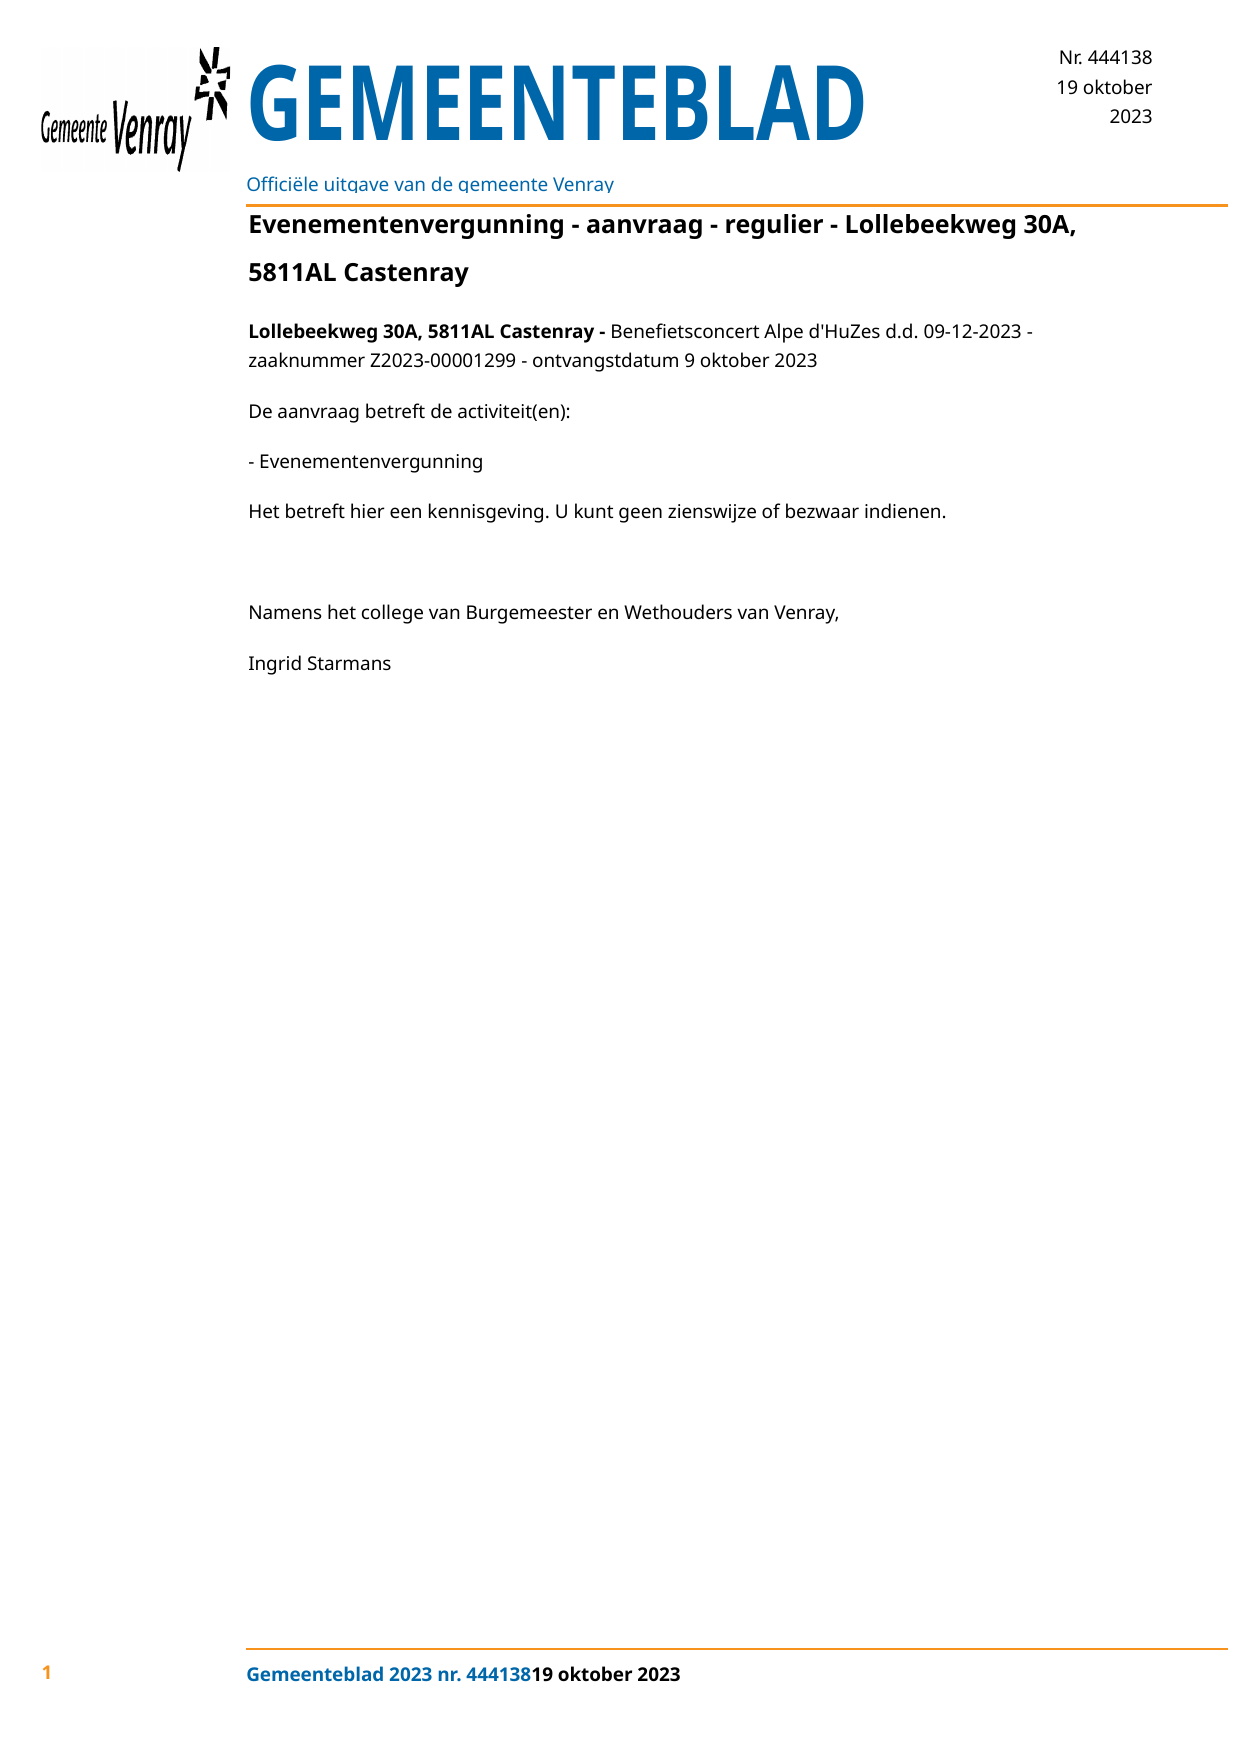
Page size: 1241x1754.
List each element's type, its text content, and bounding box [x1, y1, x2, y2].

picture [41, 47, 231, 172]
text Evenementenvergunning - aanvraag - regulier - Lollebeekweg 30A, 5811AL Castenray [248, 207, 1152, 288]
text Het betreft hier een kennisgeving. U kunt geen zienswijze of bezwaar indienen. [248, 499, 1152, 524]
text - Evenementenvergunning [248, 448, 1152, 474]
text Namens het college van Burgemeester en Wethouders van Venray, [248, 599, 1152, 625]
text Lollebeekweg 30A, 5811AL Castenray - Benefietsconcert Alpe d'HuZes d.d. 09-12-2023 - zaaknummer Z2023-00001299 - ontvangstdatum 9 oktober 2023 [248, 318, 1152, 373]
text De aanvraag betreft de activiteit(en): [248, 398, 1152, 424]
text Ingrid Starmans [248, 650, 1152, 676]
